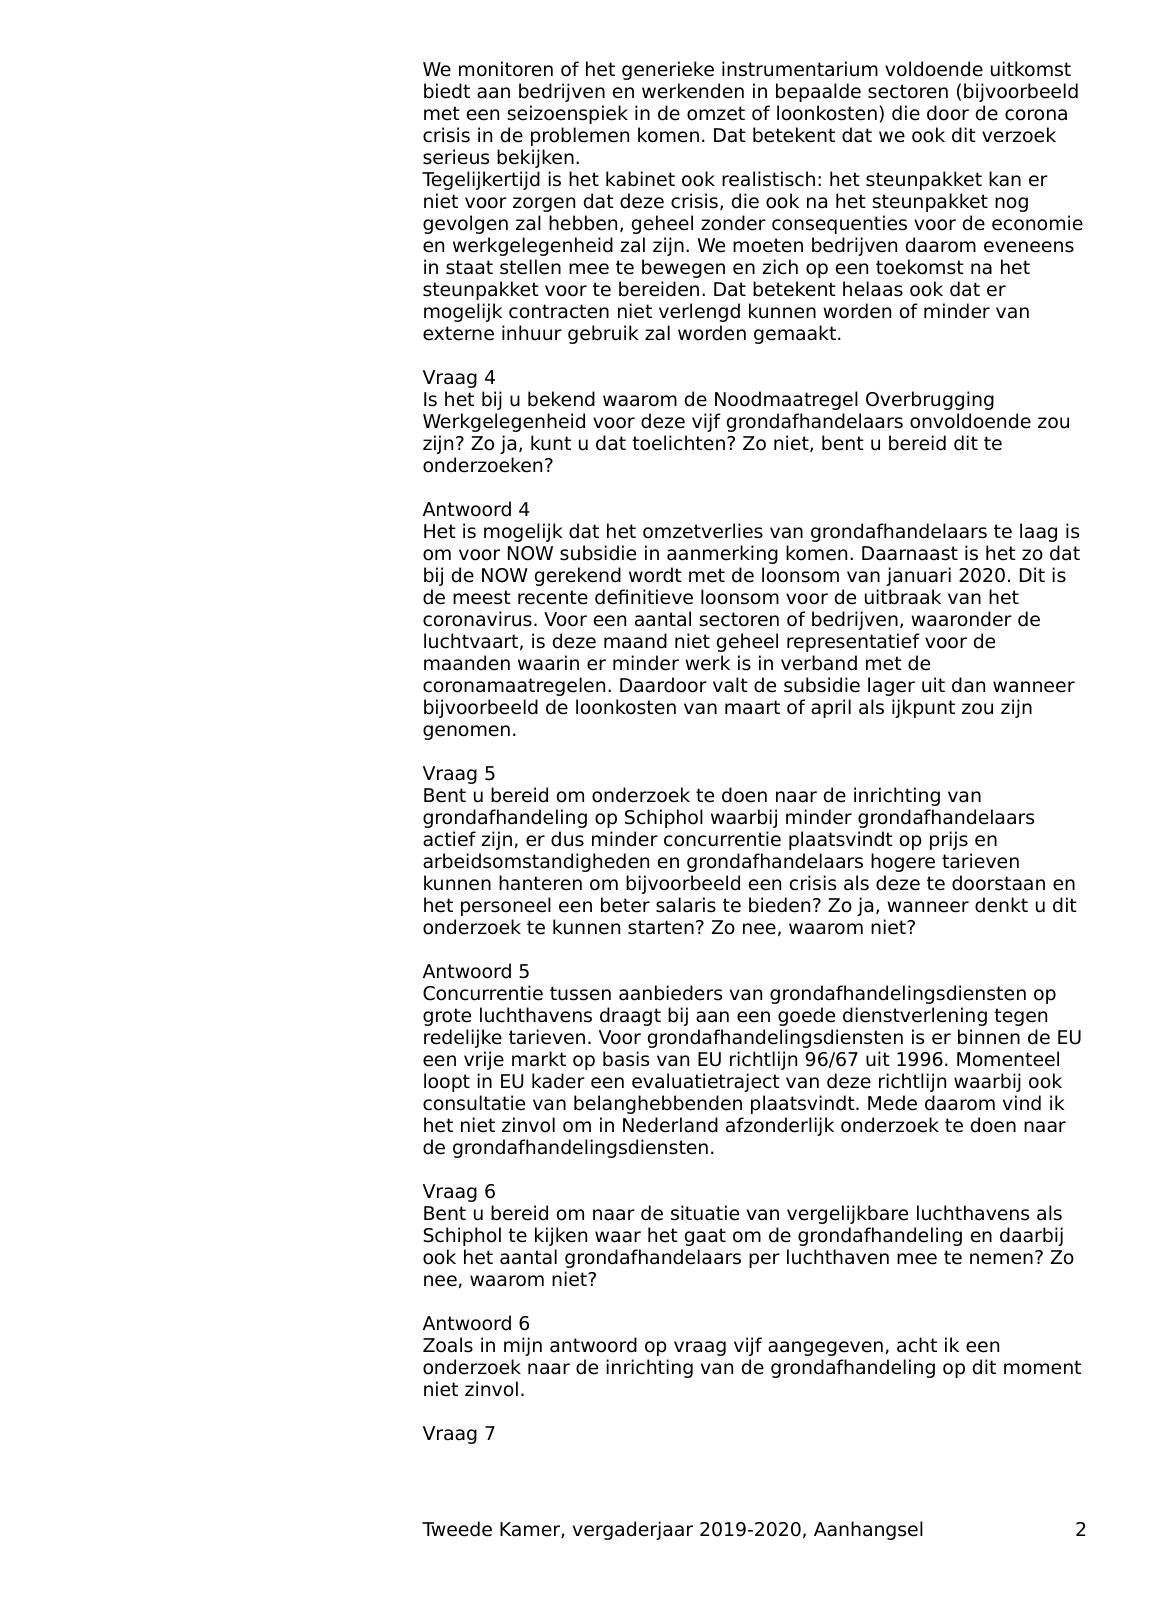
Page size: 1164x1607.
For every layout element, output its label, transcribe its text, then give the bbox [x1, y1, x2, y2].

text Is het bij u bekend waarom de Noodmaatregel Overbrugging Werkgelegenheid voor deze vijf grondafhandelaars onvoldoende zou zijn? Zo ja, kunt u dat toelichten? Zo niet, bent u bereid dit te onderzoeken? [422, 389, 1087, 477]
text Vraag 6 [422, 1181, 1087, 1203]
text Vraag 7 [422, 1423, 1087, 1445]
text Bent u bereid om onderzoek te doen naar de inrichting van grondafhandeling op Schiphol waarbij minder grondafhandelaars actief zijn, er dus minder concurrentie plaatsvindt op prijs en arbeidsomstandigheden en grondafhandelaars hogere tarieven kunnen hanteren om bijvoorbeeld een crisis als deze te doorstaan en het personeel een beter salaris te bieden? Zo ja, wanneer denkt u dit onderzoek te kunnen starten? Zo nee, waarom niet? [422, 785, 1087, 939]
text Bent u bereid om naar de situatie van vergelijkbare luchthavens als Schiphol te kijken waar het gaat om de grondafhandeling en daarbij ook het aantal grondafhandelaars per luchthaven mee te nemen? Zo nee, waarom niet? [422, 1203, 1087, 1291]
text Tegelijkertijd is het kabinet ook realistisch: het steunpakket kan er niet voor zorgen dat deze crisis, die ook na het steunpakket nog gevolgen zal hebben, geheel zonder consequenties voor de economie en werkgelegenheid zal zijn. We moeten bedrijven daarom eveneens in staat stellen mee te bewegen en zich op een toekomst na het steunpakket voor te bereiden. Dat betekent helaas ook dat er mogelijk contracten niet verlengd kunnen worden of minder van externe inhuur gebruik zal worden gemaakt. [422, 169, 1087, 345]
text Antwoord 5 [422, 961, 1087, 983]
text Concurrentie tussen aanbieders van grondafhandelingsdiensten op grote luchthavens draagt bij aan een goede dienstverlening tegen redelijke tarieven. Voor grondafhandelingsdiensten is er binnen de EU een vrije markt op basis van EU richtlijn 96/67 uit 1996. Momenteel loopt in EU kader een evaluatietraject van deze richtlijn waarbij ook consultatie van belanghebbenden plaatsvindt. Mede daarom vind ik het niet zinvol om in Nederland afzonderlijk onderzoek te doen naar de grondafhandelingsdiensten. [422, 983, 1087, 1159]
text Vraag 4 [422, 367, 1087, 389]
text We monitoren of het generieke instrumentarium voldoende uitkomst biedt aan bedrijven en werkenden in bepaalde sectoren (bijvoorbeeld met een seizoenspiek in de omzet of loonkosten) die door de corona crisis in de problemen komen. Dat betekent dat we ook dit verzoek serieus bekijken. [422, 59, 1087, 169]
text Antwoord 4 [422, 499, 1087, 521]
text Het is mogelijk dat het omzetverlies van grondafhandelaars te laag is om voor NOW subsidie in aanmerking komen. Daarnaast is het zo dat bij de NOW gerekend wordt met de loonsom van januari 2020. Dit is de meest recente definitieve loonsom voor de uitbraak van het coronavirus. Voor een aantal sectoren of bedrijven, waaronder de luchtvaart, is deze maand niet geheel representatief voor de maanden waarin er minder werk is in verband met de coronamaatregelen. Daardoor valt de subsidie lager uit dan wanneer bijvoorbeeld de loonkosten van maart of april als ijkpunt zou zijn genomen. [422, 521, 1087, 741]
text Zoals in mijn antwoord op vraag vijf aangegeven, acht ik een onderzoek naar de inrichting van de grondafhandeling op dit moment niet zinvol. [422, 1335, 1087, 1401]
text Vraag 5 [422, 763, 1087, 785]
text Antwoord 6 [422, 1313, 1087, 1335]
